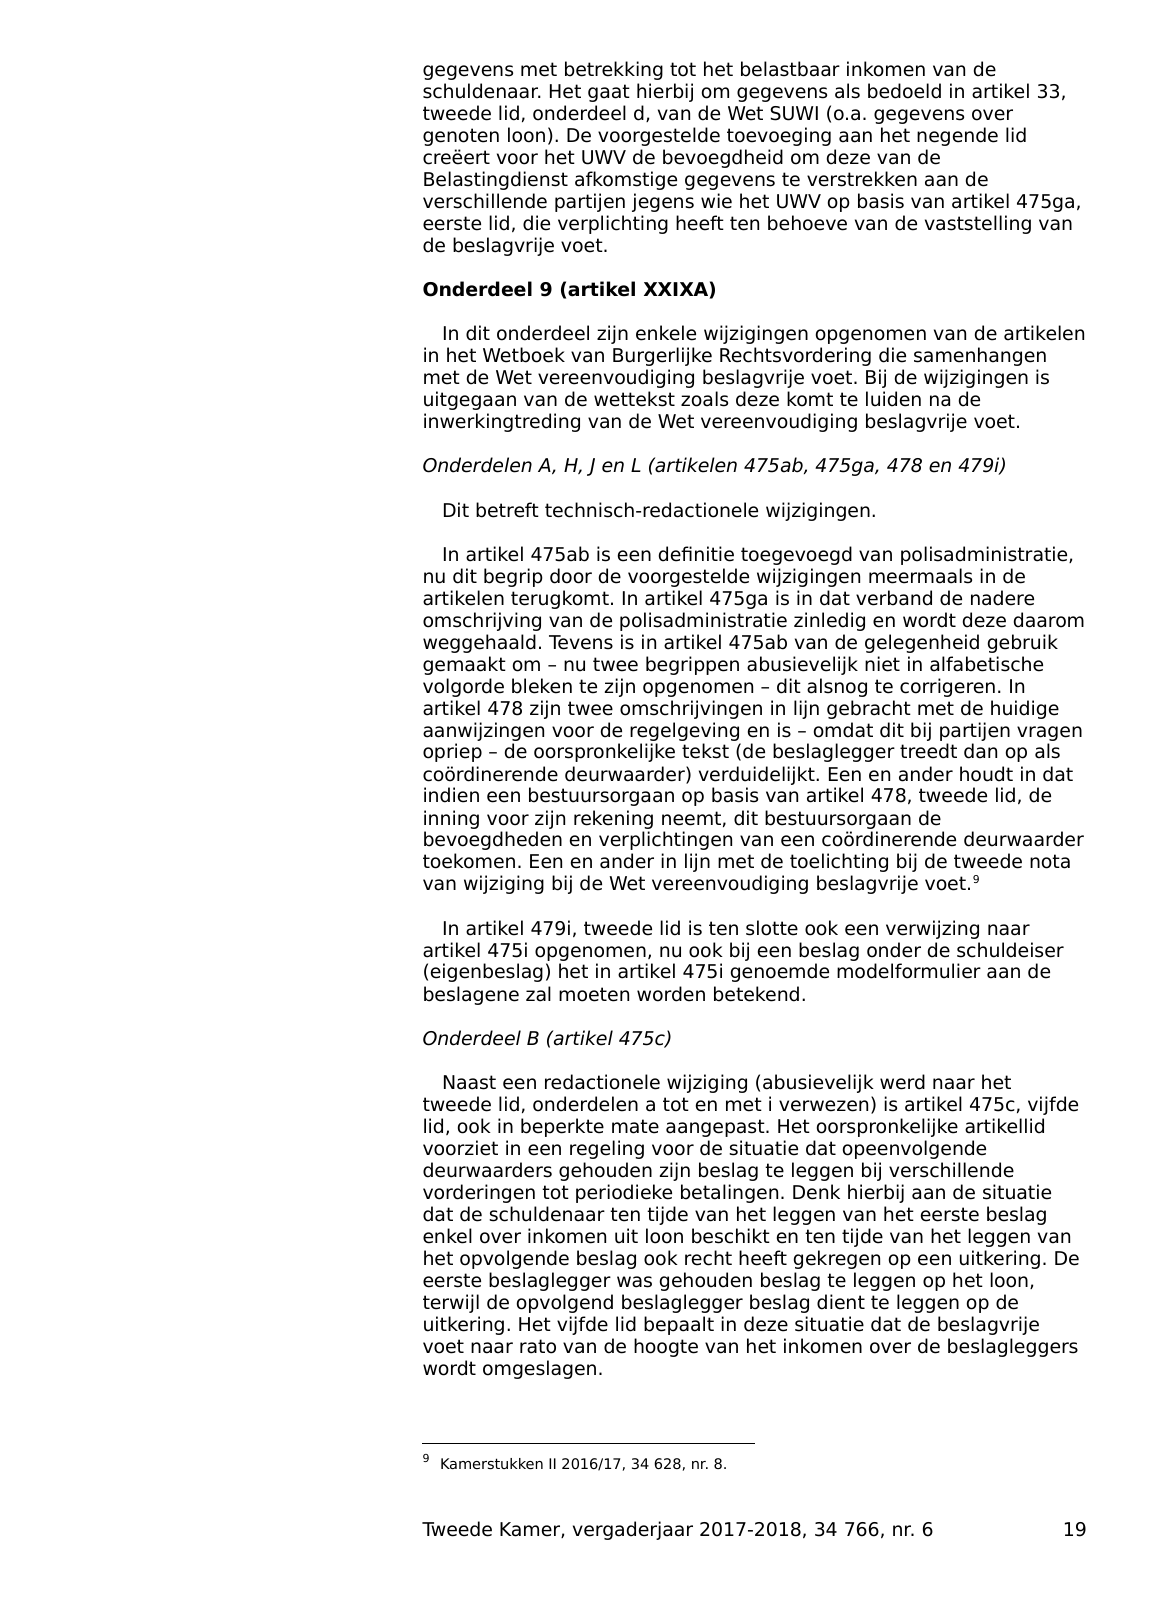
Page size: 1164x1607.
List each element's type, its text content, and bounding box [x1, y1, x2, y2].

text In artikel 475ab is een definitie toegevoegd van polisadministratie, nu dit begrip door de voorgestelde wijzigingen meermaals in de artikelen terugkomt. In artikel 475ga is in dat verband de nadere omschrijving van de polisadministratie zinledig en wordt deze daarom weggehaald. Tevens is in artikel 475ab van de gelegenheid gebruik gemaakt om – nu twee begrippen abusievelijk niet in alfabetische volgorde bleken te zijn opgenomen – dit alsnog te corrigeren. In artikel 478 zijn twee omschrijvingen in lijn gebracht met de huidige aanwijzingen voor de regelgeving en is – omdat dit bij partijen vragen opriep – de oorspronkelijke tekst (de beslaglegger treedt dan op als coördinerende deurwaarder) verduidelijkt. Een en ander houdt in dat indien een bestuursorgaan op basis van artikel 478, tweede lid, de inning voor zijn rekening neemt, dit bestuursorgaan de bevoegdheden en verplichtingen van een coördinerende deurwaarder toekomen. Een en ander in lijn met de toelichting bij de tweede nota van wijziging bij de Wet vereenvoudiging beslagvrije voet. [422, 544, 1087, 895]
subtitle Onderdeel B (artikel 475c) [422, 1028, 1087, 1049]
text Kamerstukken II 2016/17, 34 628, nr. 8. [422, 1452, 1087, 1474]
subtitle Onderdeel 9 (artikel XXIXA) [422, 279, 1087, 301]
text Dit betreft technisch-redactionele wijzigingen. [422, 499, 1087, 521]
text In dit onderdeel zijn enkele wijzigingen opgenomen van de artikelen in het Wetboek van Burgerlijke Rechtsvordering die samenhangen met de Wet vereenvoudiging beslagvrije voet. Bij de wijzigingen is uitgegaan van de wettekst zoals deze komt te luiden na de inwerkingtreding van de Wet vereenvoudiging beslagvrije voet. [422, 323, 1087, 433]
text Naast een redactionele wijziging (abusievelijk werd naar het tweede lid, onderdelen a tot en met i verwezen) is artikel 475c, vijfde lid, ook in beperkte mate aangepast. Het oorspronkelijke artikellid voorziet in een regeling voor de situatie dat opeenvolgende deurwaarders gehouden zijn beslag te leggen bij verschillende vorderingen tot periodieke betalingen. Denk hierbij aan de situatie dat de schuldenaar ten tijde van het leggen van het eerste beslag enkel over inkomen uit loon beschikt en ten tijde van het leggen van het opvolgende beslag ook recht heeft gekregen op een uitkering. De eerste beslaglegger was gehouden beslag te leggen op het loon, terwijl de opvolgend beslaglegger beslag dient te leggen op de uitkering. Het vijfde lid bepaalt in deze situatie dat de beslagvrije voet naar rato van de hoogte van het inkomen over de beslagleggers wordt omgeslagen. [422, 1072, 1087, 1379]
subtitle Onderdelen A, H, J en L (artikelen 475ab, 475ga, 478 en 479i) [422, 455, 1087, 477]
text gegevens met betrekking tot het belastbaar inkomen van de schuldenaar. Het gaat hierbij om gegevens als bedoeld in artikel 33, tweede lid, onderdeel d, van de Wet SUWI (o.a. gegevens over genoten loon). De voorgestelde toevoeging aan het negende lid creëert voor het UWV de bevoegdheid om deze van de Belastingdienst afkomstige gegevens te verstrekken aan de verschillende partijen jegens wie het UWV op basis van artikel 475ga, eerste lid, die verplichting heeft ten behoeve van de vaststelling van de beslagvrije voet. [422, 59, 1087, 257]
text In artikel 479i, tweede lid is ten slotte ook een verwijzing naar artikel 475i opgenomen, nu ook bij een beslag onder de schuldeiser (eigenbeslag) het in artikel 475i genoemde modelformulier aan de beslagene zal moeten worden betekend. [422, 917, 1087, 1005]
